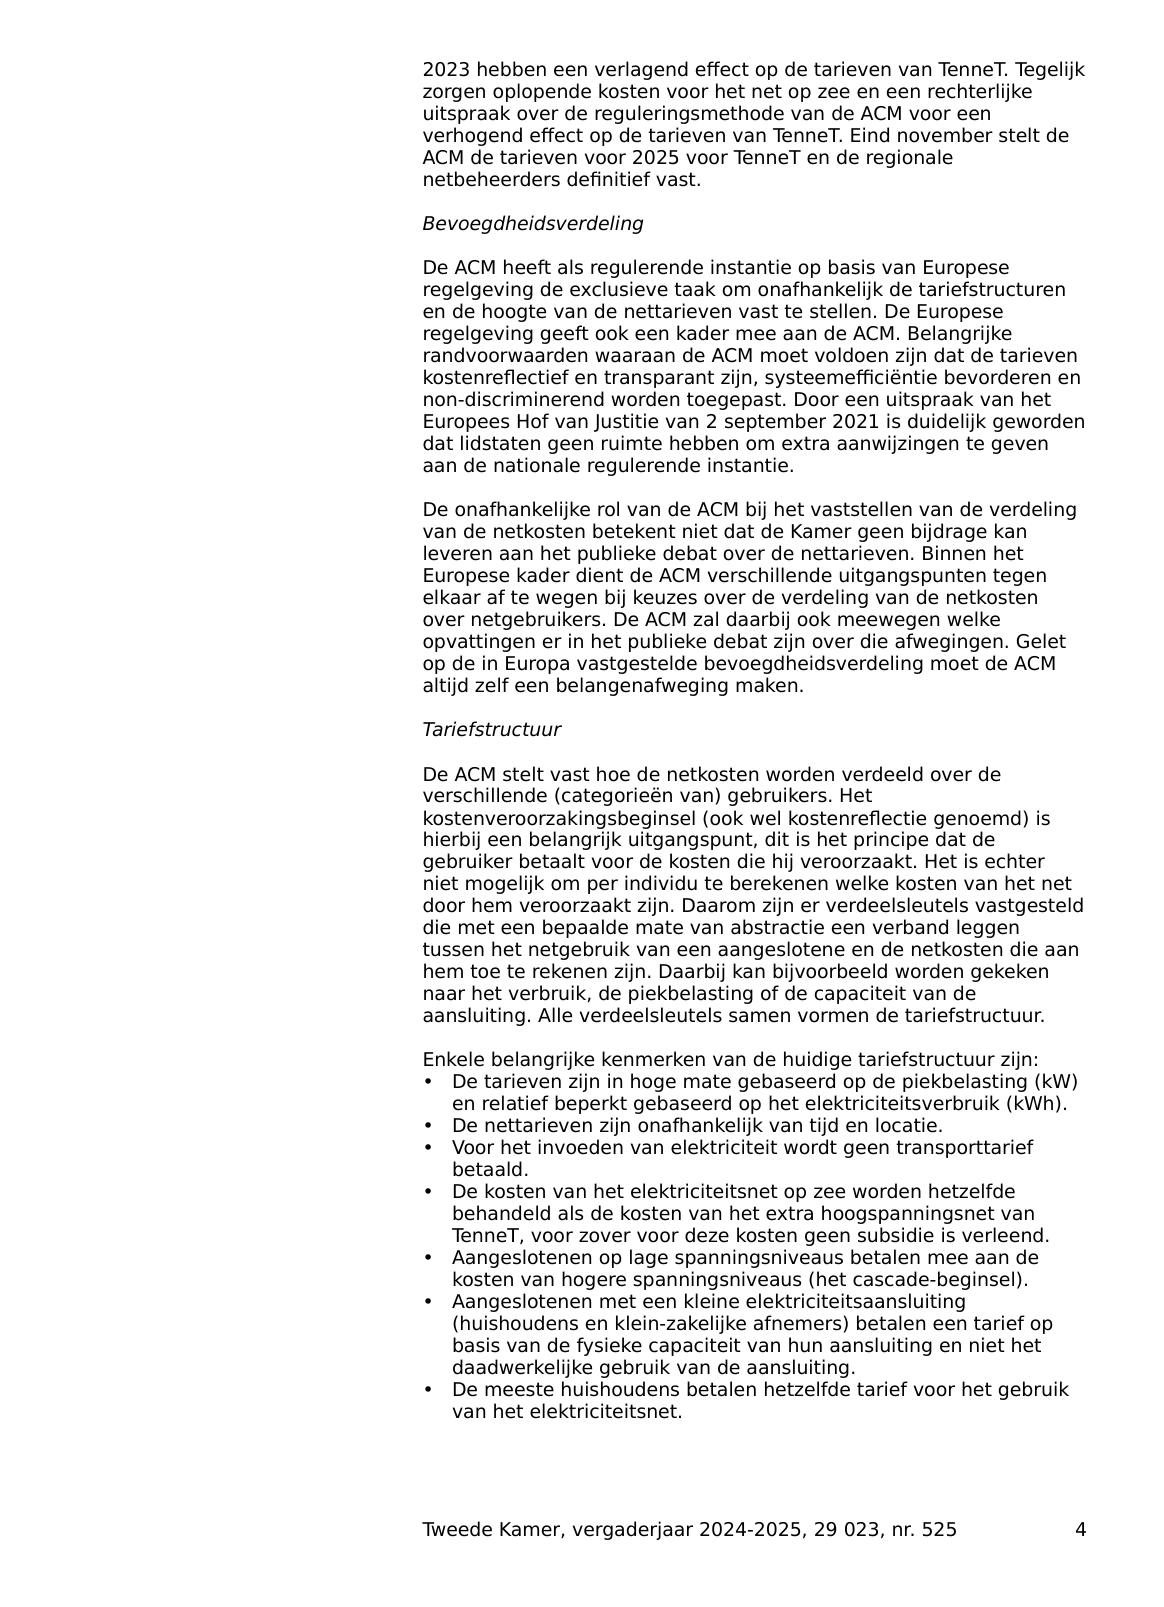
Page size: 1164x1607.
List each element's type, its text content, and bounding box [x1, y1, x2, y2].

text • De meeste huishoudens betalen hetzelfde tarief voor het gebruik van het elektriciteitsnet. [422, 1379, 1087, 1423]
text Enkele belangrijke kenmerken van de huidige tariefstructuur zijn: [422, 1049, 1087, 1071]
text • Aangeslotenen op lage spanningsniveaus betalen mee aan de kosten van hogere spanningsniveaus (het cascade-beginsel). [422, 1247, 1087, 1291]
text 2023 hebben een verlagend effect op de tarieven van TenneT. Tegelijk zorgen oplopende kosten voor het net op zee en een rechterlijke uitspraak over de reguleringsmethode van de ACM voor een verhogend effect op de tarieven van TenneT. Eind november stelt de ACM de tarieven voor 2025 voor TenneT en de regionale netbeheerders definitief vast. [422, 59, 1087, 191]
text • Aangeslotenen met een kleine elektriciteitsaansluiting (huishoudens en klein-zakelijke afnemers) betalen een tarief op basis van de fysieke capaciteit van hun aansluiting en niet het daadwerkelijke gebruik van de aansluiting. [422, 1291, 1087, 1379]
text • De tarieven zijn in hoge mate gebaseerd op de piekbelasting (kW) en relatief beperkt gebaseerd op het elektriciteitsverbruik (kWh). [422, 1071, 1087, 1115]
text • De kosten van het elektriciteitsnet op zee worden hetzelfde behandeld als de kosten van het extra hoogspanningsnet van TenneT, voor zover voor deze kosten geen subsidie is verleend. [422, 1181, 1087, 1247]
subtitle Tariefstructuur [422, 719, 1087, 741]
text De ACM stelt vast hoe de netkosten worden verdeeld over de verschillende (categorieën van) gebruikers. Het kostenveroorzakingsbeginsel (ook wel kostenreflectie genoemd) is hierbij een belangrijk uitgangspunt, dit is het principe dat de gebruiker betaalt voor de kosten die hij veroorzaakt. Het is echter niet mogelijk om per individu te berekenen welke kosten van het net door hem veroorzaakt zijn. Daarom zijn er verdeelsleutels vastgesteld die met een bepaalde mate van abstractie een verband leggen tussen het netgebruik van een aangeslotene en de netkosten die aan hem toe te rekenen zijn. Daarbij kan bijvoorbeeld worden gekeken naar het verbruik, de piekbelasting of de capaciteit van de aansluiting. Alle verdeelsleutels samen vormen de tariefstructuur. [422, 763, 1087, 1027]
text De onafhankelijke rol van de ACM bij het vaststellen van de verdeling van de netkosten betekent niet dat de Kamer geen bijdrage kan leveren aan het publieke debat over de nettarieven. Binnen het Europese kader dient de ACM verschillende uitgangspunten tegen elkaar af te wegen bij keuzes over de verdeling van de netkosten over netgebruikers. De ACM zal daarbij ook meewegen welke opvattingen er in het publieke debat zijn over die afwegingen. Gelet op de in Europa vastgestelde bevoegdheidsverdeling moet de ACM altijd zelf een belangenafweging maken. [422, 499, 1087, 697]
text • De nettarieven zijn onafhankelijk van tijd en locatie. [422, 1115, 1087, 1137]
text • Voor het invoeden van elektriciteit wordt geen transporttarief betaald. [422, 1137, 1087, 1181]
subtitle Bevoegdheidsverdeling [422, 213, 1087, 235]
text De ACM heeft als regulerende instantie op basis van Europese regelgeving de exclusieve taak om onafhankelijk de tariefstructuren en de hoogte van de nettarieven vast te stellen. De Europese regelgeving geeft ook een kader mee aan de ACM. Belangrijke randvoorwaarden waaraan de ACM moet voldoen zijn dat de tarieven kostenreflectief en transparant zijn, systeemefficiëntie bevorderen en non-discriminerend worden toegepast. Door een uitspraak van het Europees Hof van Justitie van 2 september 2021 is duidelijk geworden dat lidstaten geen ruimte hebben om extra aanwijzingen te geven aan de nationale regulerende instantie. [422, 257, 1087, 477]
